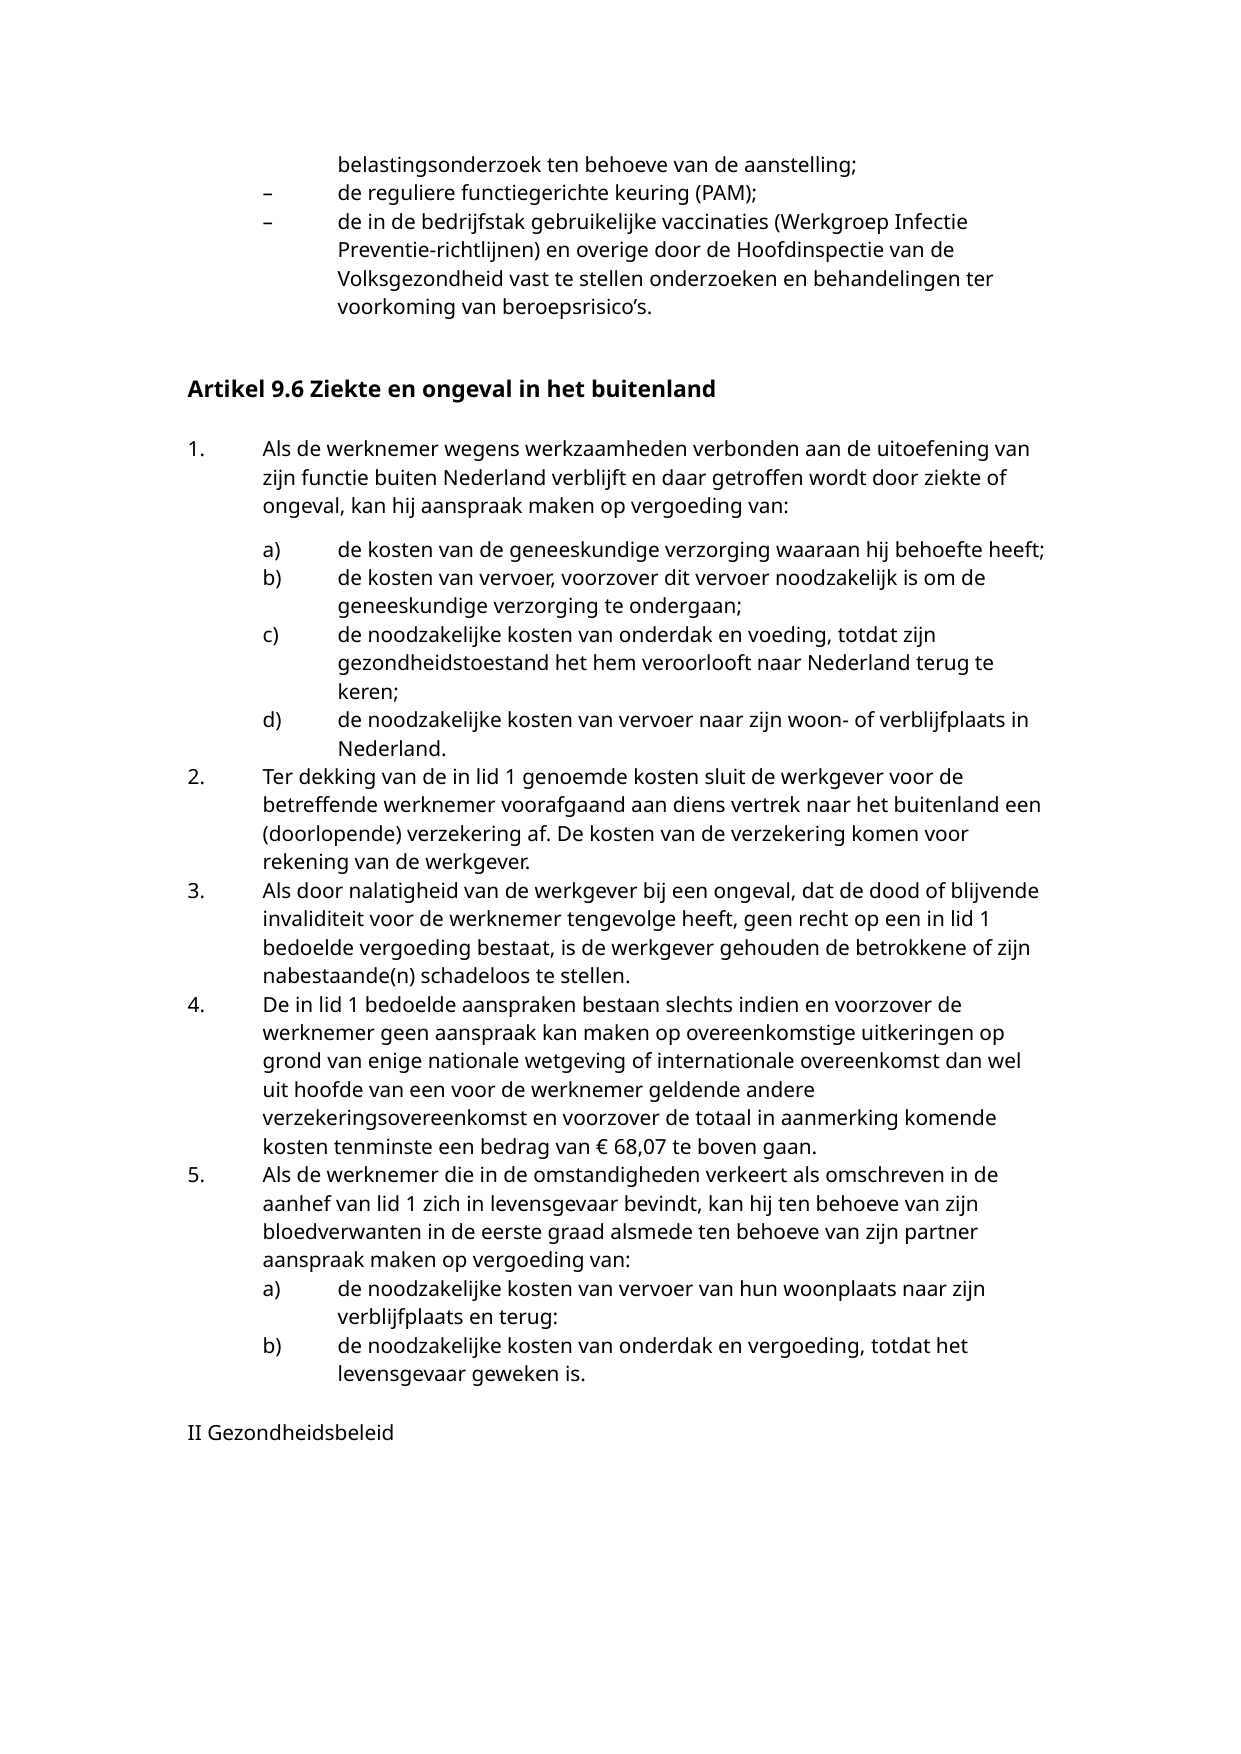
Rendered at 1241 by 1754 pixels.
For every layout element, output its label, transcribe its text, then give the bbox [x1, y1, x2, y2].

list de noodzakelijke kosten van vervoer naar zijn woon- of verblijfplaats in Nederland. [262, 705, 1053, 762]
list de kosten van de geneeskundige verzorging waaraan hij behoefte heeft; [262, 535, 1053, 563]
list de reguliere functiegerichte keuring (PAM); [262, 178, 1053, 207]
subtitle II Gezondheidsbeleid [187, 1418, 1053, 1446]
list de noodzakelijke kosten van onderdak en voeding, totdat zijn gezondheidstoestand het hem veroorlooft naar Nederland terug te keren; [262, 620, 1053, 705]
list de in de bedrijfstak gebruikelijke vaccinaties (Werkgroep Infectie Preventie-richtlijnen) en overige door de Hoofdinspectie van de Volksgezondheid vast te stellen onderzoeken en behandelingen ter voorkoming van beroepsrisico’s. [262, 207, 1053, 321]
list Ter dekking van de in lid 1 genoemde kosten sluit de werkgever voor de betreffende werknemer voorafgaand aan diens vertrek naar het buitenland een (doorlopende) verzekering af. De kosten van de verzekering komen voor rekening van de werkgever. [187, 762, 1053, 876]
list Als de werknemer die in de omstandigheden verkeert als omschreven in de aanhef van lid 1 zich in levensgevaar bevindt, kan hij ten behoeve van zijn bloedverwanten in de eerste graad alsmede ten behoeve van zijn partner aanspraak maken op vergoeding van: [187, 1160, 1053, 1274]
list belastingsonderzoek ten behoeve van de aanstelling; [262, 150, 1053, 178]
list Als door nalatigheid van de werkgever bij een ongeval, dat de dood of blijvende invaliditeit voor de werknemer tengevolge heeft, geen recht op een in lid 1 bedoelde vergoeding bestaat, is de werkgever gehouden de betrokkene of zijn nabestaande(n) schadeloos te stellen. [187, 876, 1053, 990]
list de kosten van vervoer, voorzover dit vervoer noodzakelijk is om de geneeskundige verzorging te ondergaan; [262, 563, 1053, 620]
list de noodzakelijke kosten van onderdak en vergoeding, totdat het levensgevaar geweken is. [262, 1331, 1053, 1388]
list De in lid 1 bedoelde aanspraken bestaan slechts indien en voorzover de werknemer geen aanspraak kan maken op overeenkomstige uitkeringen op grond van enige nationale wetgeving of internationale overeenkomst dan wel uit hoofde van een voor de werknemer geldende andere verzekeringsovereenkomst en voorzover de totaal in aanmerking komende kosten tenminste een bedrag van € 68,07 te boven gaan. [187, 990, 1053, 1160]
list de noodzakelijke kosten van vervoer van hun woonplaats naar zijn verblijfplaats en terug: [262, 1274, 1053, 1331]
list Als de werknemer wegens werkzaamheden verbonden aan de uitoefening van zijn functie buiten Nederland verblijft en daar getroffen wordt door ziekte of ongeval, kan hij aanspraak maken op vergoeding van: [187, 434, 1053, 520]
subtitle Artikel 9.6 Ziekte en ongeval in het buitenland [187, 373, 1053, 404]
